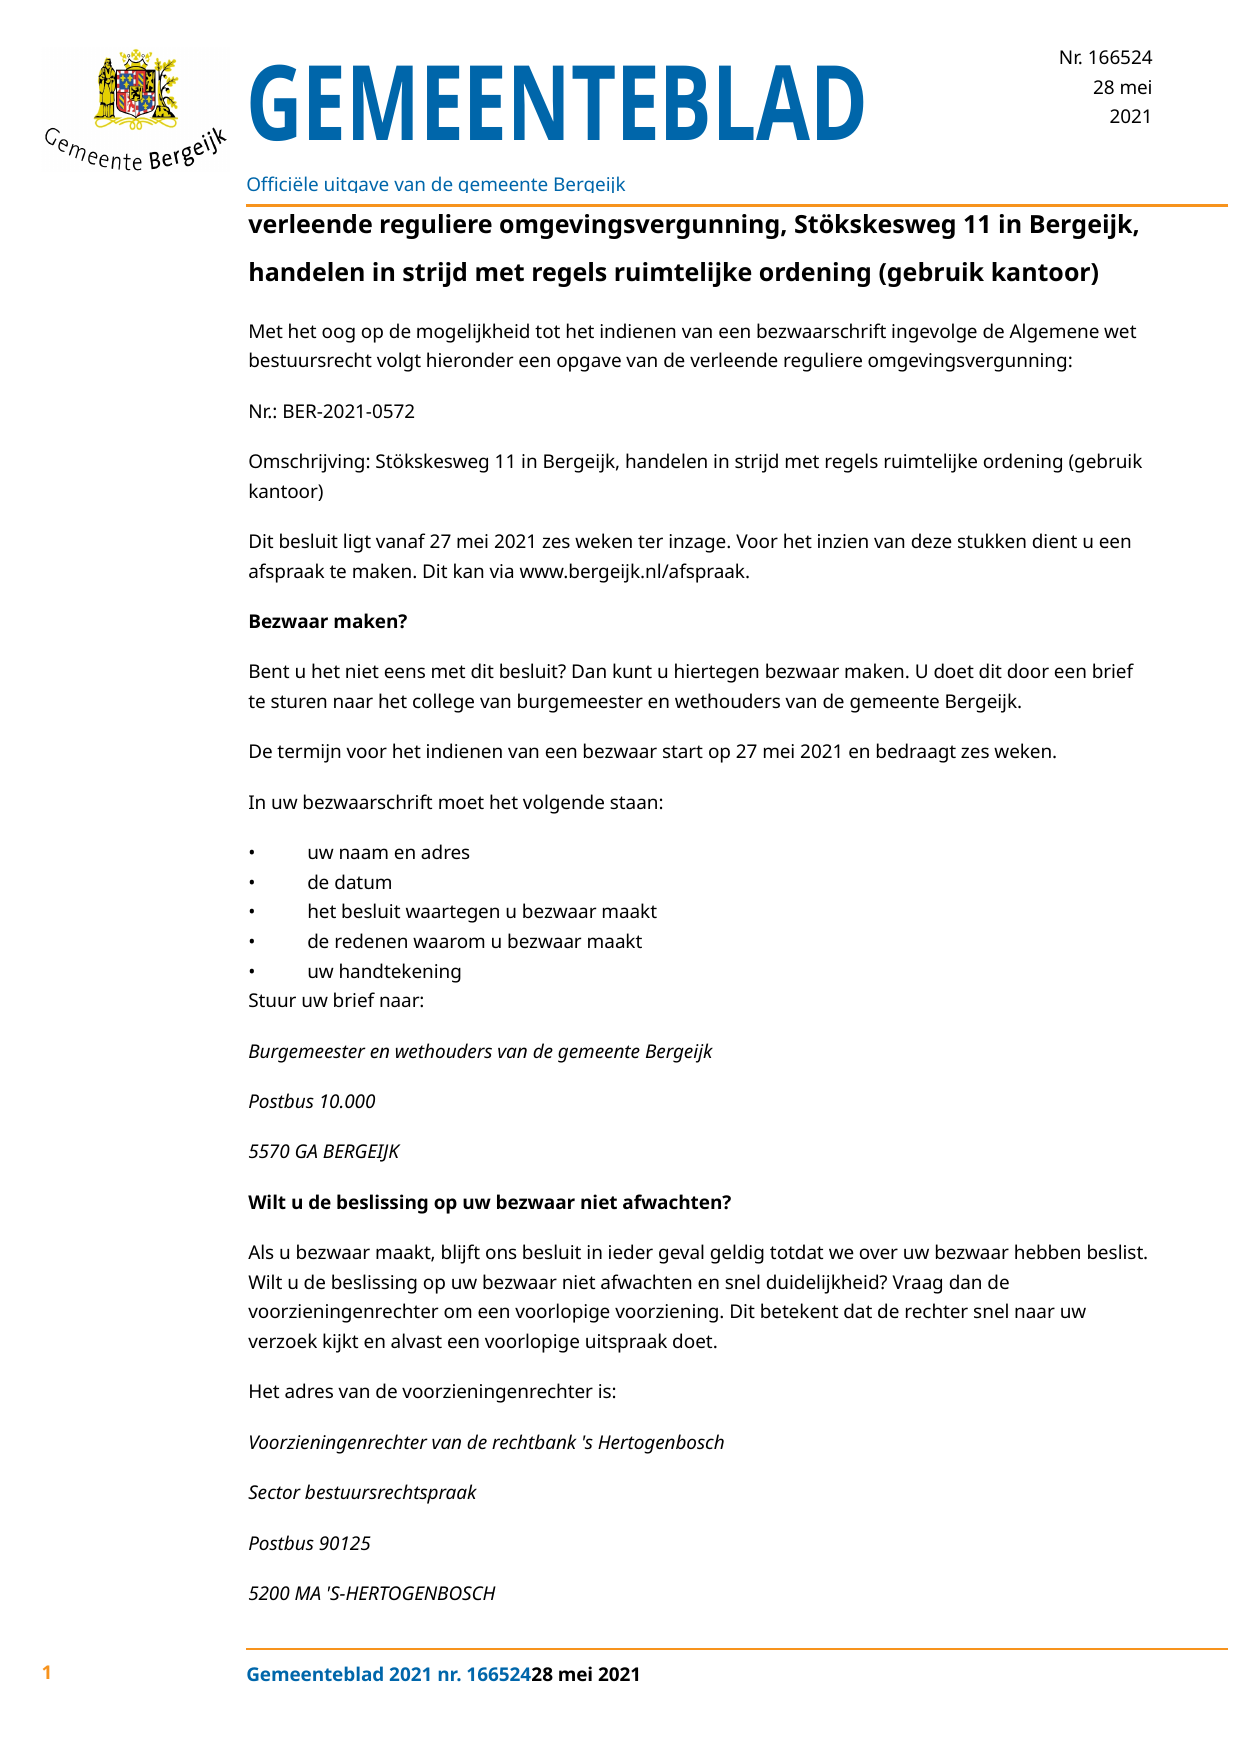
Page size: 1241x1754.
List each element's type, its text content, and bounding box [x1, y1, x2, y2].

text Omschrijving: Stökskesweg 11 in Bergeijk, handelen in strijd met regels ruimtelijke ordening (gebruik kantoor) [248, 448, 1152, 504]
text Nr.: BER-2021-0572 [248, 398, 1152, 424]
text Sector bestuursrechtspraak [248, 1479, 1152, 1505]
picture [41, 47, 231, 172]
text Het adres van de voorzieningenrechter is: [248, 1379, 1152, 1404]
text Postbus 10.000 [248, 1088, 1152, 1114]
text Postbus 90125 [248, 1530, 1152, 1556]
text Wilt u de beslissing op uw bezwaar niet afwachten? [248, 1189, 1152, 1215]
list uw handtekening [248, 958, 1152, 984]
text 5200 MA 'S-HERTOGENBOSCH [248, 1580, 1152, 1606]
text 5570 GA BERGEIJK [248, 1139, 1152, 1164]
text Bezwaar maken? [248, 608, 1152, 634]
text In uw bezwaarschrift moet het volgende staan: [248, 789, 1152, 815]
list de datum [248, 869, 1152, 895]
list de redenen waarom u bezwaar maakt [248, 928, 1152, 954]
text Bent u het niet eens met dit besluit? Dan kunt u hiertegen bezwaar maken. U doet dit door een brief te sturen naar het college van burgemeester en wethouders van de gemeente Bergeijk. [248, 659, 1152, 714]
list het besluit waartegen u bezwaar maakt [248, 899, 1152, 924]
text verleende reguliere omgevingsvergunning, Stökskesweg 11 in Bergeijk, handelen in strijd met regels ruimtelijke ordening (gebruik kantoor) [248, 207, 1152, 288]
text Dit besluit ligt vanaf 27 mei 2021 zes weken ter inzage. Voor het inzien van deze stukken dient u een afspraak te maken. Dit kan via www.bergeijk.nl/afspraak. [248, 528, 1152, 584]
text Voorzieningenrechter van de rechtbank 's Hertogenbosch [248, 1429, 1152, 1455]
text Met het oog op de mogelijkheid tot het indienen van een bezwaarschrift ingevolge de Algemene wet bestuursrecht volgt hieronder een opgave van de verleende reguliere omgevingsvergunning: [248, 318, 1152, 373]
text Stuur uw brief naar: [248, 987, 1152, 1013]
list uw naam en adres [248, 839, 1152, 865]
text De termijn voor het indienen van een bezwaar start op 27 mei 2021 en bedraagt zes weken. [248, 739, 1152, 764]
text Als u bezwaar maakt, blijft ons besluit in ieder geval geldig totdat we over uw bezwaar hebben beslist. Wilt u de beslissing op uw bezwaar niet afwachten en snel duidelijkheid? Vraag dan de voorzieningenrechter om een voorlopige voorziening. Dit betekent dat de rechter snel naar uw verzoek kijkt en alvast een voorlopige uitspraak doet. [248, 1239, 1152, 1354]
text Burgemeester en wethouders van de gemeente Bergeijk [248, 1038, 1152, 1064]
